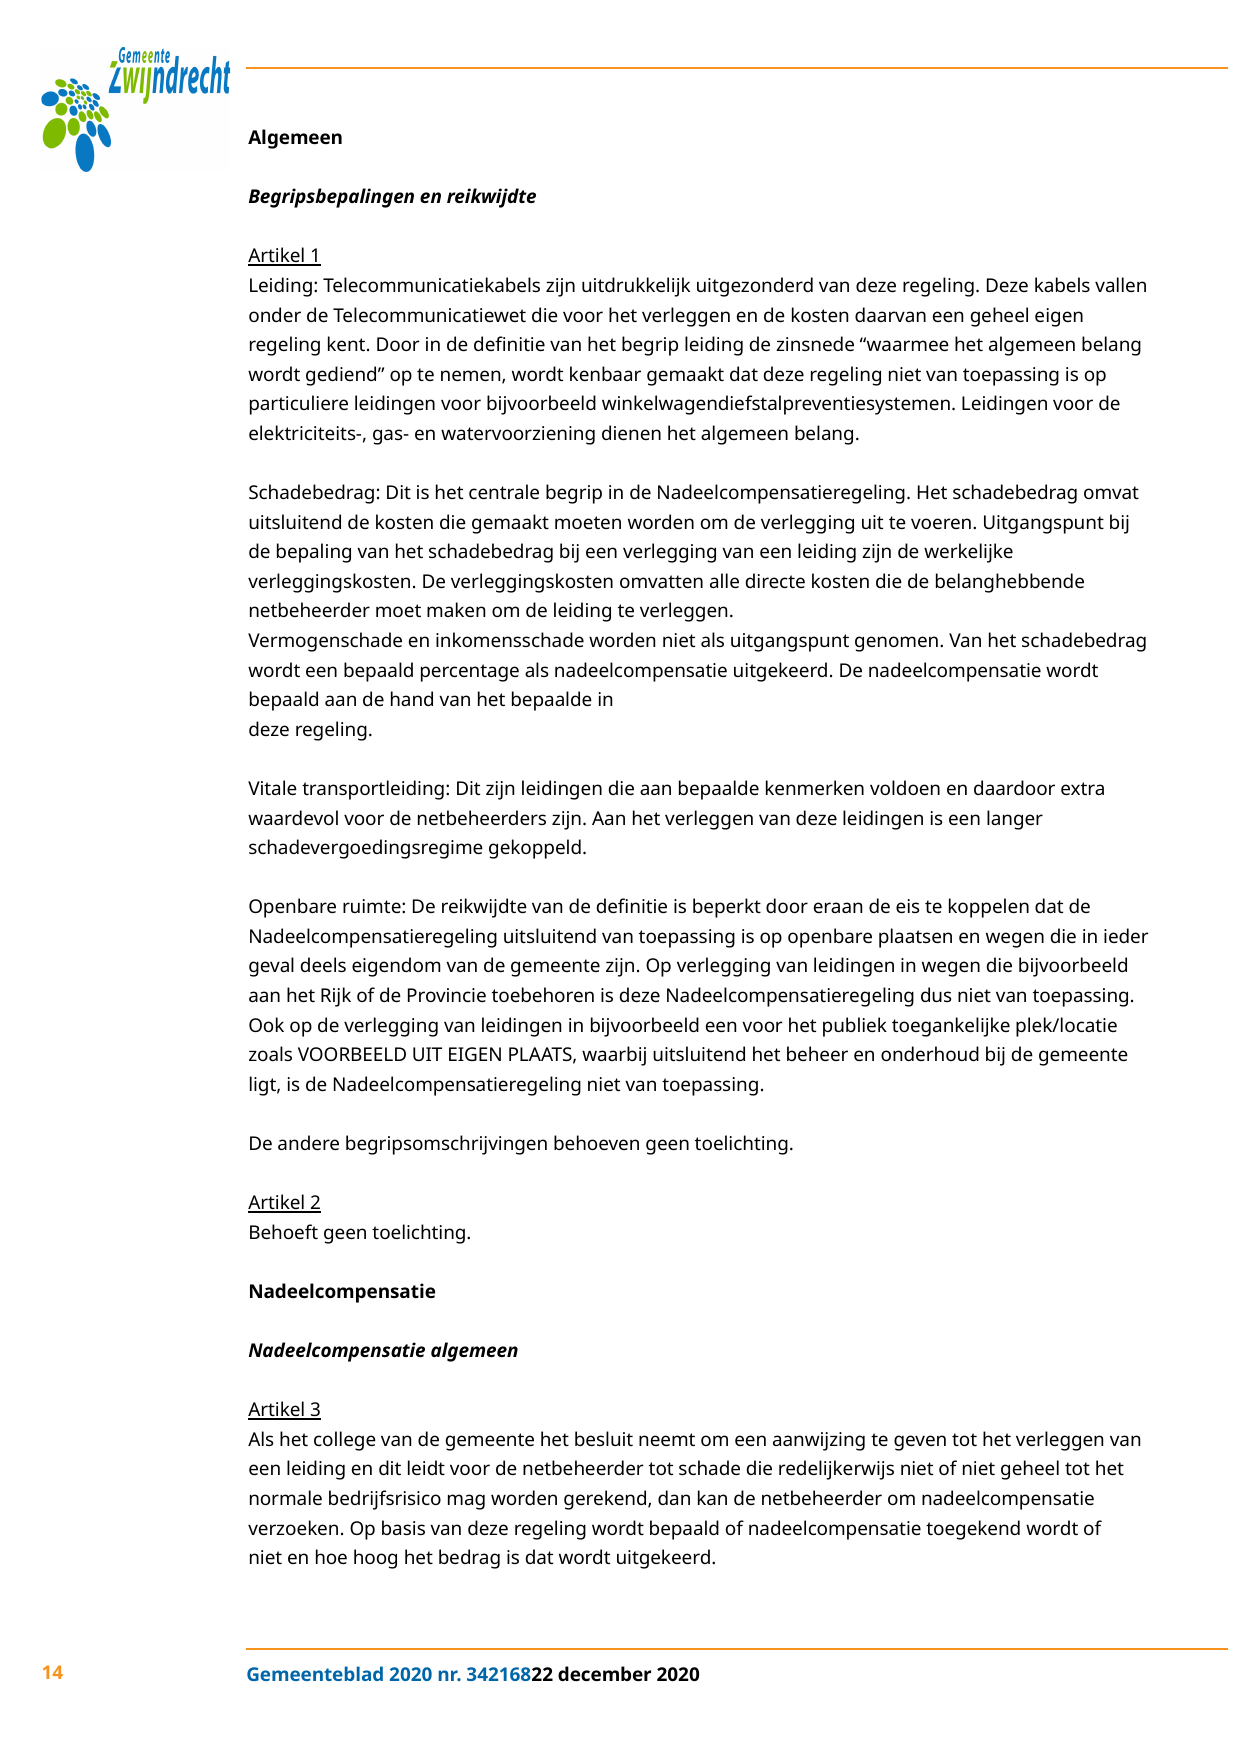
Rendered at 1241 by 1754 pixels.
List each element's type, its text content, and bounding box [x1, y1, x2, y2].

text De andere begripsomschrijvingen behoeven geen toelichting. [248, 1130, 1152, 1156]
text Artikel 3 [248, 1396, 1152, 1422]
text Algemeen [248, 124, 1152, 150]
text Artikel 2 [248, 1189, 1152, 1215]
text Vitale transportleiding: Dit zijn leidingen die aan bepaalde kenmerken voldoen en daardoor extra waardevol voor de netbeheerders zijn. Aan het verleggen van deze leidingen is een langer schadevergoedingsregime gekoppeld. [248, 775, 1152, 860]
text Leiding: Telecommunicatiekabels zijn uitdrukkelijk uitgezonderd van deze regeling. Deze kabels vallen onder de Telecommunicatiewet die voor het verleggen en de kosten daarvan een geheel eigen regeling kent. Door in de definitie van het begrip leiding de zinsnede “waarmee het algemeen belang wordt gediend” op te nemen, wordt kenbaar gemaakt dat deze regeling niet van toepassing is op particuliere leidingen voor bijvoorbeeld winkelwagendiefstalpreventiesystemen. Leidingen voor de elektriciteits-, gas- en watervoorziening dienen het algemeen belang. [248, 272, 1152, 446]
text Behoeft geen toelichting. [248, 1219, 1152, 1245]
text Nadeelcompensatie algemeen [248, 1337, 1152, 1363]
picture [41, 47, 231, 172]
text Als het college van de gemeente het besluit neemt om een aanwijzing te geven tot het verleggen van een leiding en dit leidt voor de netbeheerder tot schade die redelijkerwijs niet of niet geheel tot het normale bedrijfsrisico mag worden gerekend, dan kan de netbeheerder om nadeelcompensatie verzoeken. Op basis van deze regeling wordt bepaald of nadeelcompensatie toegekend wordt of [248, 1426, 1152, 1541]
text Begripsbepalingen en reikwijdte [248, 183, 1152, 209]
text Artikel 1 [248, 243, 1152, 268]
text Nadeelcompensatie [248, 1278, 1152, 1304]
text niet en hoe hoog het bedrag is dat wordt uitgekeerd. [248, 1544, 1152, 1570]
text deze regeling. [248, 716, 1152, 742]
text Openbare ruimte: De reikwijdte van de definitie is beperkt door eraan de eis te koppelen dat de Nadeelcompensatieregeling uitsluitend van toepassing is op openbare plaatsen en wegen die in ieder geval deels eigendom van de gemeente zijn. Op verlegging van leidingen in wegen die bijvoorbeeld aan het Rijk of de Provincie toebehoren is deze Nadeelcompensatieregeling dus niet van toepassing. Ook op de verlegging van leidingen in bijvoorbeeld een voor het publiek toegankelijke plek/locatie zoals VOORBEELD UIT EIGEN PLAATS, waarbij uitsluitend het beheer en onderhoud bij de gemeente ligt, is de Nadeelcompensatieregeling niet van toepassing. [248, 893, 1152, 1097]
text Schadebedrag: Dit is het centrale begrip in de Nadeelcompensatieregeling. Het schadebedrag omvat uitsluitend de kosten die gemaakt moeten worden om de verlegging uit te voeren. Uitgangspunt bij de bepaling van het schadebedrag bij een verlegging van een leiding zijn de werkelijke verleggingskosten. De verleggingskosten omvatten alle directe kosten die de belanghebbende netbeheerder moet maken om de leiding te verleggen. [248, 479, 1152, 623]
text Vermogenschade en inkomensschade worden niet als uitgangspunt genomen. Van het schadebedrag wordt een bepaald percentage als nadeelcompensatie uitgekeerd. De nadeelcompensatie wordt bepaald aan de hand van het bepaalde in [248, 627, 1152, 712]
